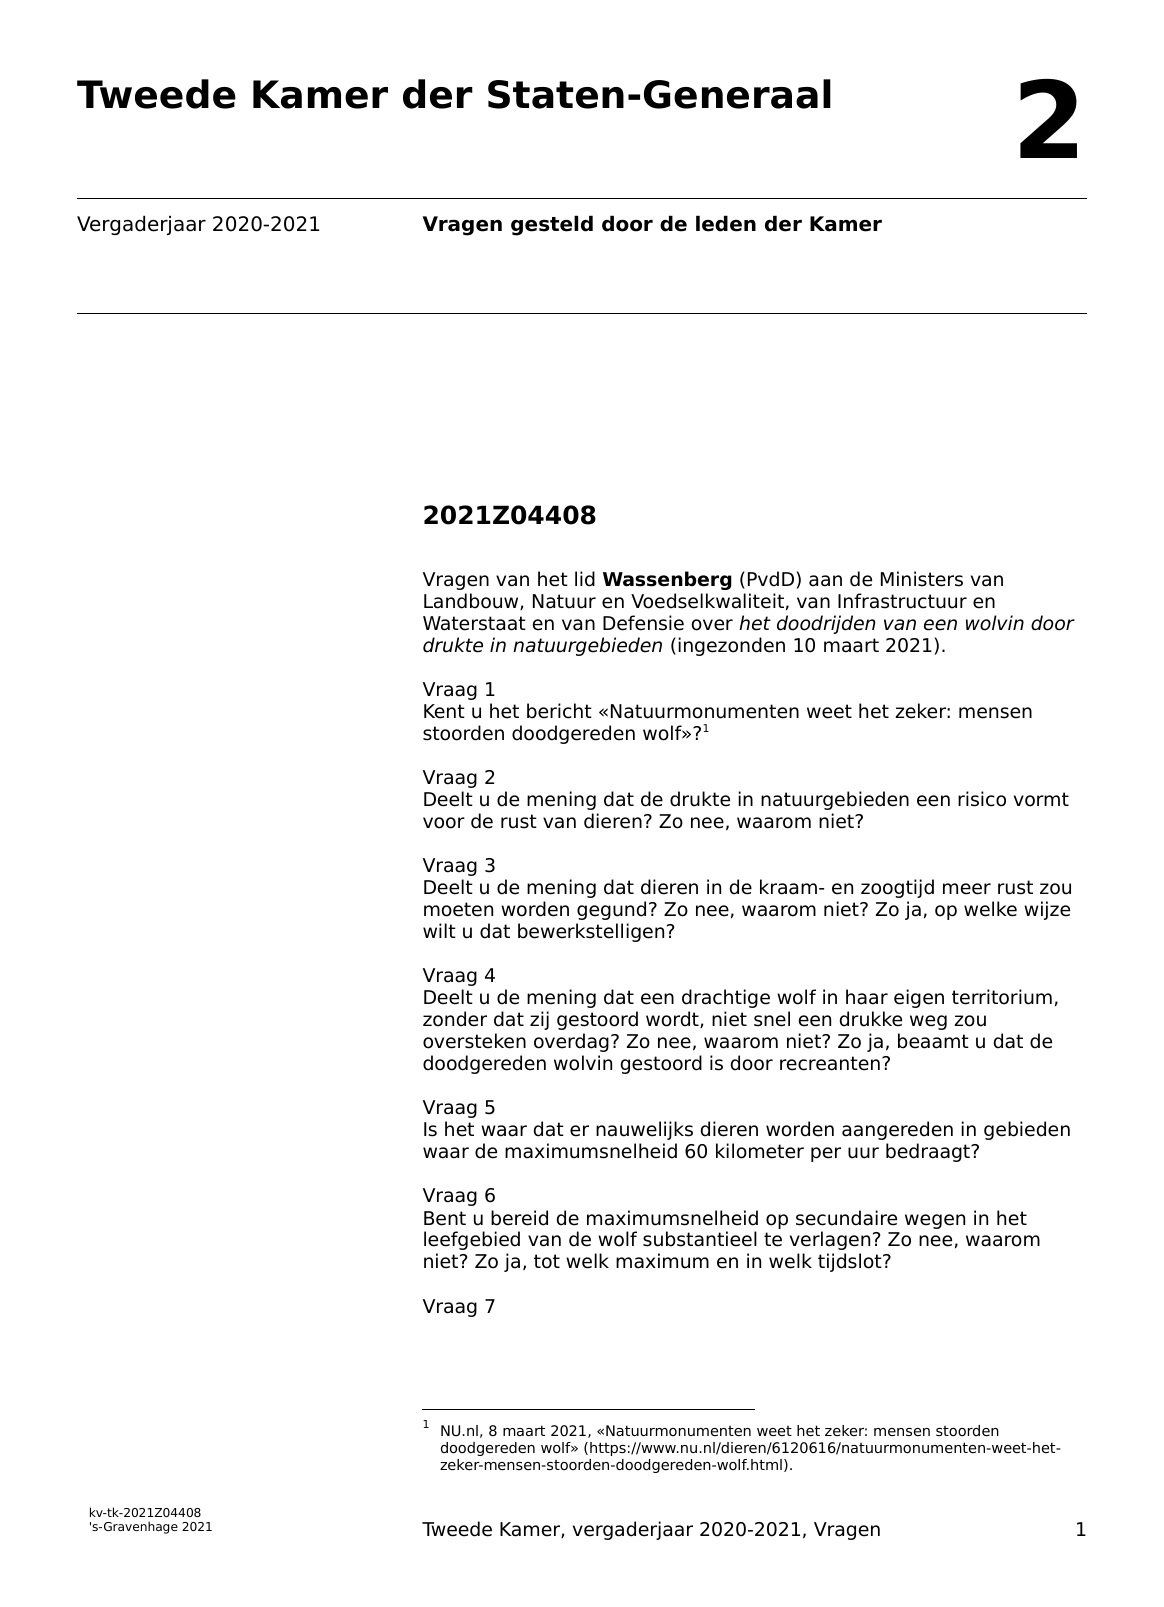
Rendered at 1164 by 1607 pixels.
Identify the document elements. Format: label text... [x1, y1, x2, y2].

table_header Tweede Kamer der Staten-Generaal [77, 59, 886, 198]
text Bent u bereid de maximumsnelheid op secundaire wegen in het leefgebied van de wolf substantieel te verlagen? Zo nee, waarom niet? Zo ja, tot welk maximum en in welk tijdslot? [422, 1207, 1087, 1273]
text Deelt u de mening dat een drachtige wolf in haar eigen territorium, zonder dat zij gestoord wordt, niet snel een drukke weg zou oversteken overdag? Zo nee, waarom niet? Zo ja, beaamt u dat de doodgereden wolvin gestoord is door recreanten? [422, 987, 1087, 1075]
text Vraag 4 [422, 965, 1087, 987]
table_cell Vragen gesteld door de leden der Kamer [422, 199, 1087, 313]
text Vraag 3 [422, 855, 1087, 877]
text kv-tk-2021Z04408 [88, 1506, 323, 1520]
text Kent u het bericht «Natuurmonumenten weet het zeker: mensen stoorden doodgereden wolf»? [422, 701, 1087, 745]
text Deelt u de mening dat de drukte in natuurgebieden een risico vormt voor de rust van dieren? Zo nee, waarom niet? [422, 789, 1087, 833]
text Vraag 5 [422, 1097, 1087, 1119]
table_header 2 [886, 59, 1087, 198]
text Deelt u de mening dat dieren in de kraam- en zoogtijd meer rust zou moeten worden gegund? Zo nee, waarom niet? Zo ja, op welke wijze wilt u dat bewerkstelligen? [422, 877, 1087, 943]
text Vragen van het lid Wassenberg (PvdD) aan de Ministers van Landbouw, Natuur en Voedselkwaliteit, van Infrastructuur en Waterstaat en van Defensie over het doodrijden van een wolvin door drukte in natuurgebieden (ingezonden 10 maart 2021). [422, 569, 1087, 657]
text 2021Z04408 [422, 501, 1087, 531]
text Vraag 6 [422, 1185, 1087, 1207]
text 's-Gravenhage 2021 [88, 1520, 323, 1534]
text Vraag 1 [422, 679, 1087, 701]
text Vraag 7 [422, 1296, 1087, 1317]
text Vraag 2 [422, 767, 1087, 789]
text NU.nl, 8 maart 2021, «Natuurmonumenten weet het zeker: mensen stoorden doodgereden wolf» (https://www.nu.nl/dieren/6120616/natuurmonumenten-weet-het-zeker-mensen-stoorden-doodgereden-wolf.html). [422, 1418, 1087, 1474]
table_cell Vergaderjaar 2020-2021 [77, 199, 422, 313]
text Is het waar dat er nauwelijks dieren worden aangereden in gebieden waar de maximumsnelheid 60 kilometer per uur bedraagt? [422, 1119, 1087, 1163]
